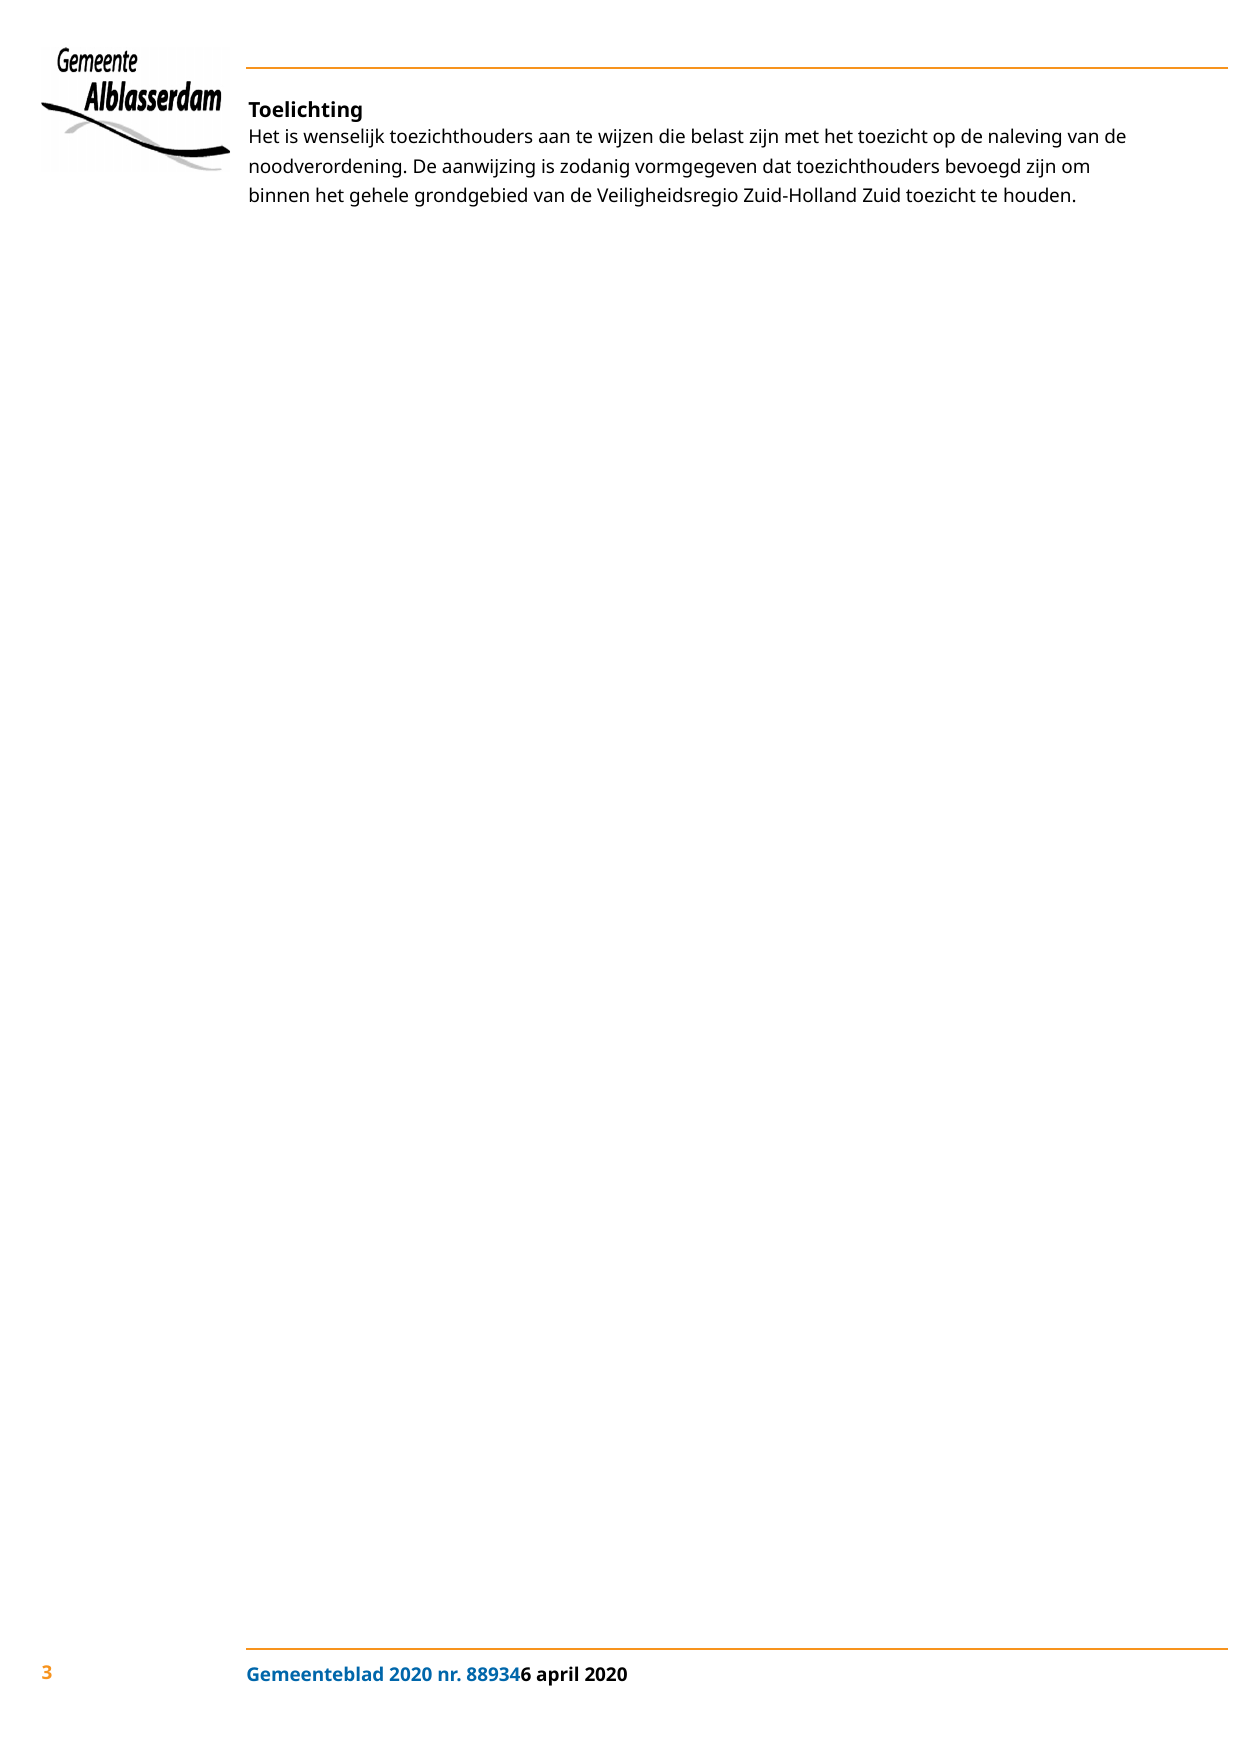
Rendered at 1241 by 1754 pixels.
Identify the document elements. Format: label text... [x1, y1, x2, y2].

text Het is wenselijk toezichthouders aan te wijzen die belast zijn met het toezicht op de naleving van de noodverordening. De aanwijzing is zodanig vormgegeven dat toezichthouders bevoegd zijn om binnen het gehele grondgebied van de Veiligheidsregio Zuid-Holland Zuid toezicht te houden. [248, 123, 1152, 208]
picture [41, 47, 231, 172]
text Toelichting [248, 95, 1152, 123]
